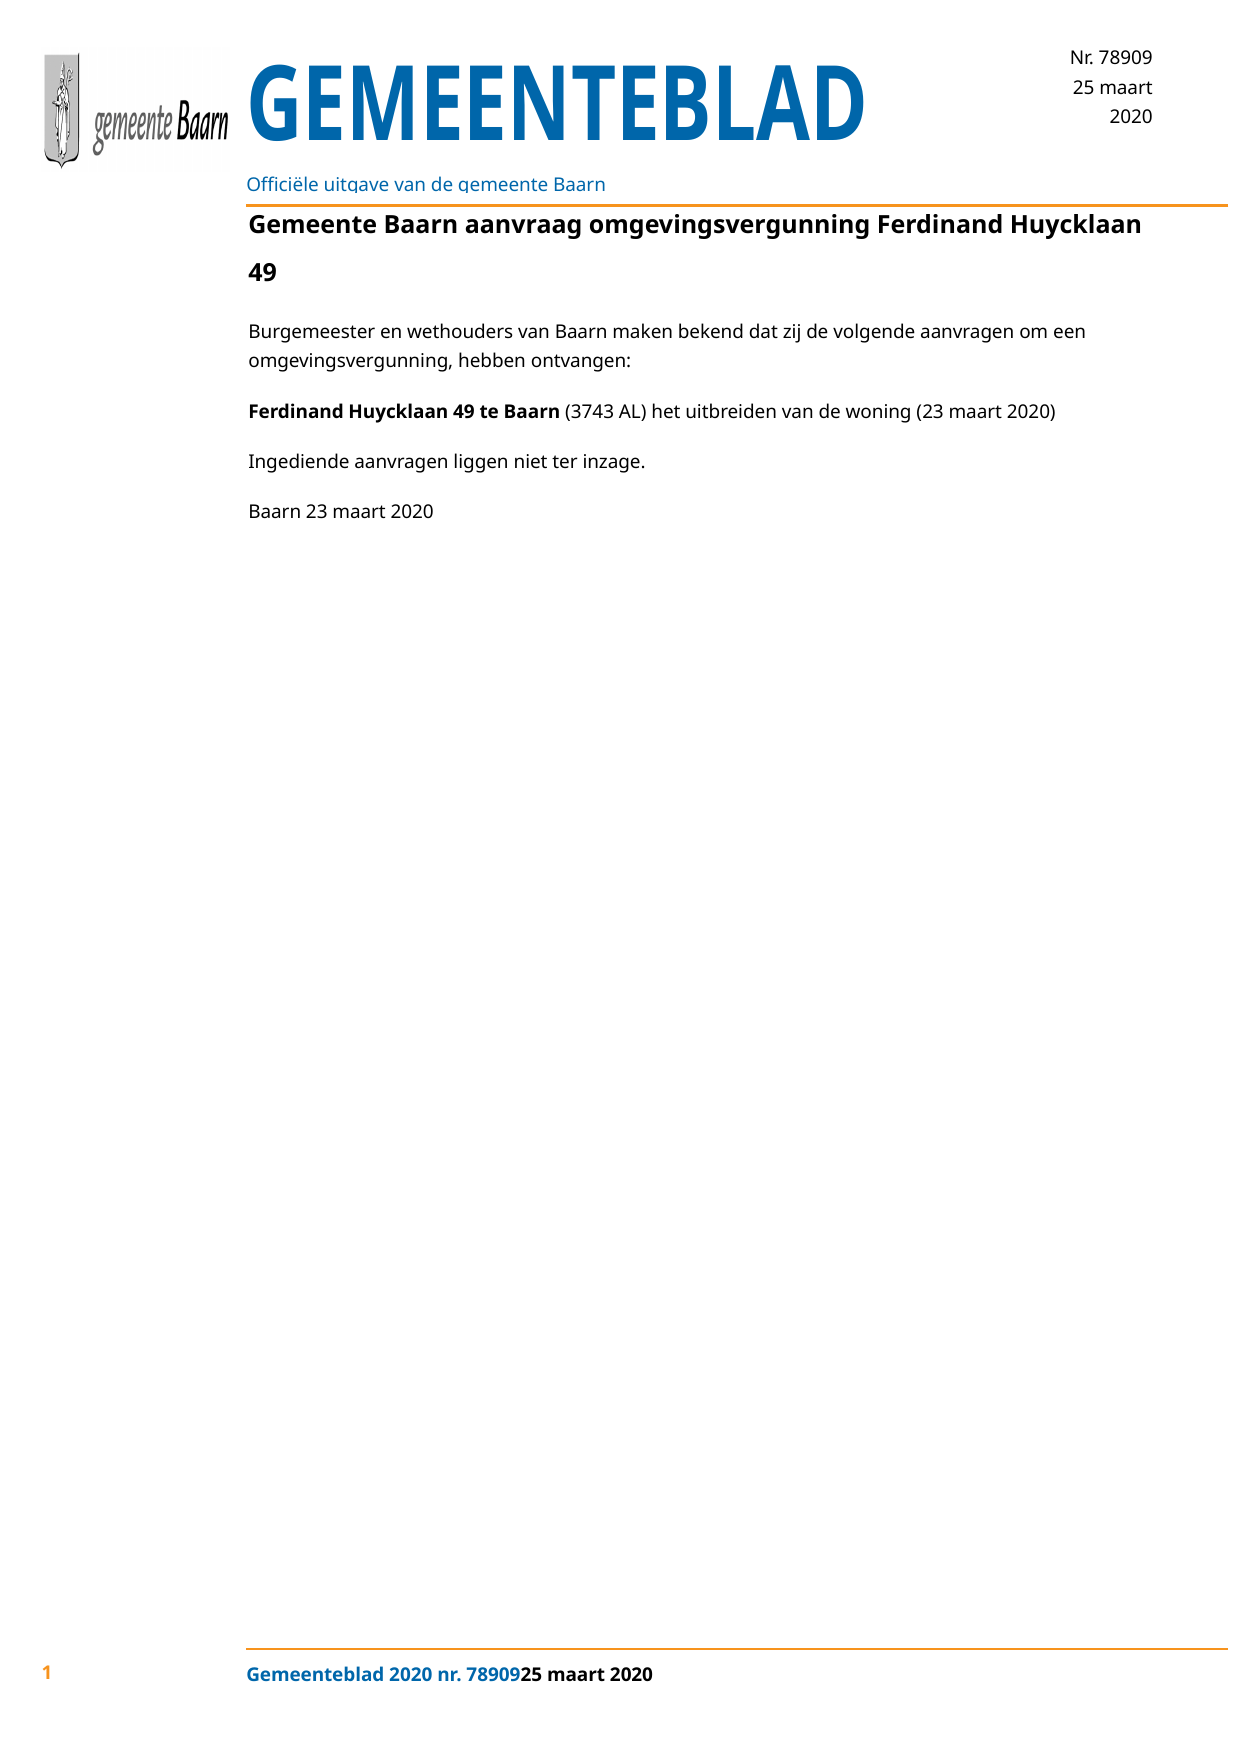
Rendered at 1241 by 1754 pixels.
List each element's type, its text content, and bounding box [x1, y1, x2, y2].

text Burgemeester en wethouders van Baarn maken bekend dat zij de volgende aanvragen om een omgevingsvergunning, hebben ontvangen: [248, 318, 1152, 373]
text Ferdinand Huycklaan 49 te Baarn (3743 AL) het uitbreiden van de woning (23 maart 2020) [248, 398, 1152, 424]
picture [41, 47, 231, 172]
text Baarn 23 maart 2020 [248, 499, 1152, 524]
text Gemeente Baarn aanvraag omgevingsvergunning Ferdinand Huycklaan 49 [248, 207, 1152, 288]
text Ingediende aanvragen liggen niet ter inzage. [248, 448, 1152, 474]
